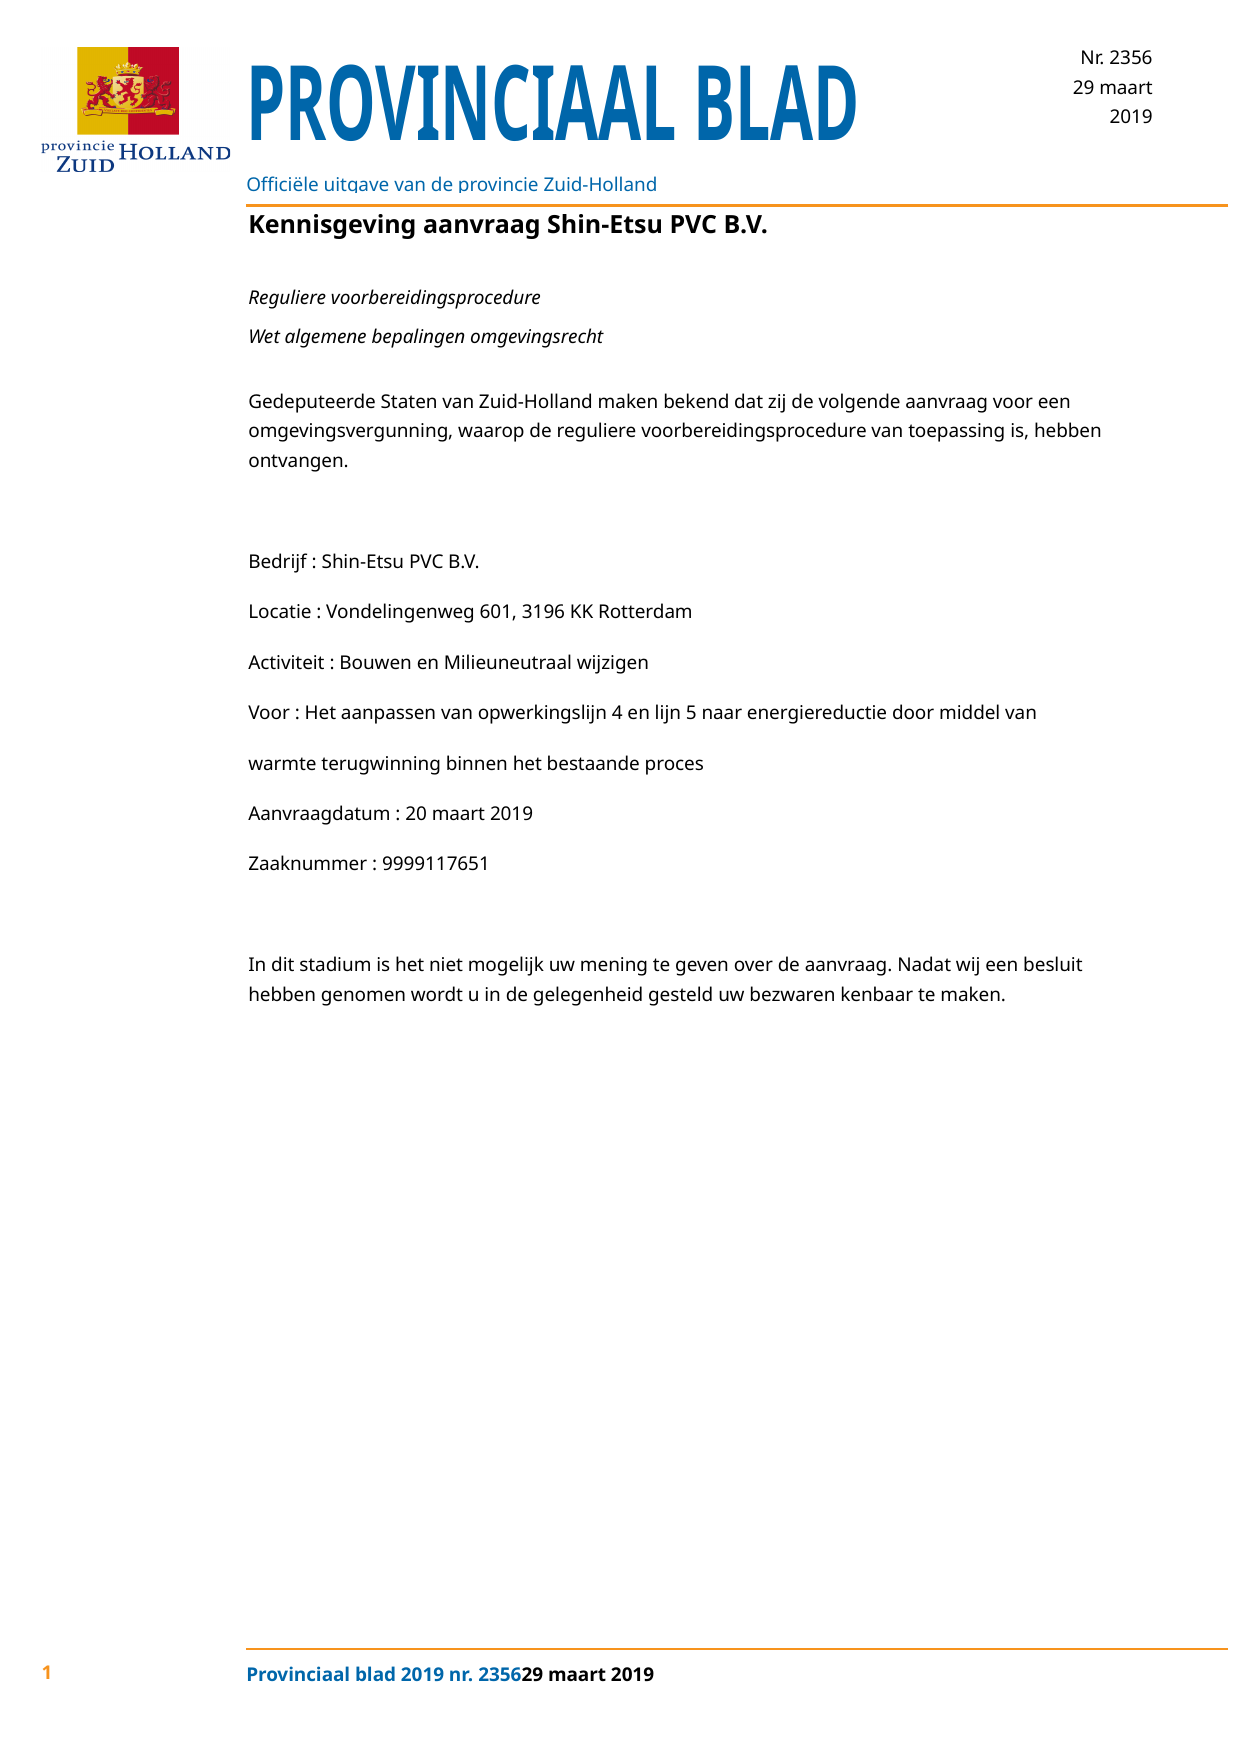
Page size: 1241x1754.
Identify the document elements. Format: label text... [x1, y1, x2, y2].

text Reguliere voorbereidingsprocedure [248, 284, 1152, 309]
picture [41, 47, 231, 172]
text Kennisgeving aanvraag Shin-Etsu PVC B.V. [248, 207, 1152, 241]
text warmte terugwinning binnen het bestaande proces [248, 750, 1152, 776]
text Gedeputeerde Staten van Zuid-Holland maken bekend dat zij de volgende aanvraag voor een omgevingsvergunning, waarop de reguliere voorbereidingsprocedure van toepassing is, hebben ontvangen. [248, 388, 1152, 473]
text Activiteit : Bouwen en Milieuneutraal wijzigen [248, 649, 1152, 675]
text Locatie : Vondelingenweg 601, 3196 KK Rotterdam [248, 598, 1152, 624]
text Wet algemene bepalingen omgevingsrecht [248, 323, 1152, 349]
text In dit stadium is het niet mogelijk uw mening te geven over de aanvraag. Nadat wij een besluit hebben genomen wordt u in de gelegenheid gesteld uw bezwaren kenbaar te maken. [248, 951, 1152, 1007]
text Bedrijf : Shin-Etsu PVC B.V. [248, 548, 1152, 574]
text Voor : Het aanpassen van opwerkingslijn 4 en lijn 5 naar energiereductie door middel van [248, 699, 1152, 725]
text Zaaknummer : 9999117651 [248, 851, 1152, 876]
text Aanvraagdatum : 20 maart 2019 [248, 800, 1152, 826]
